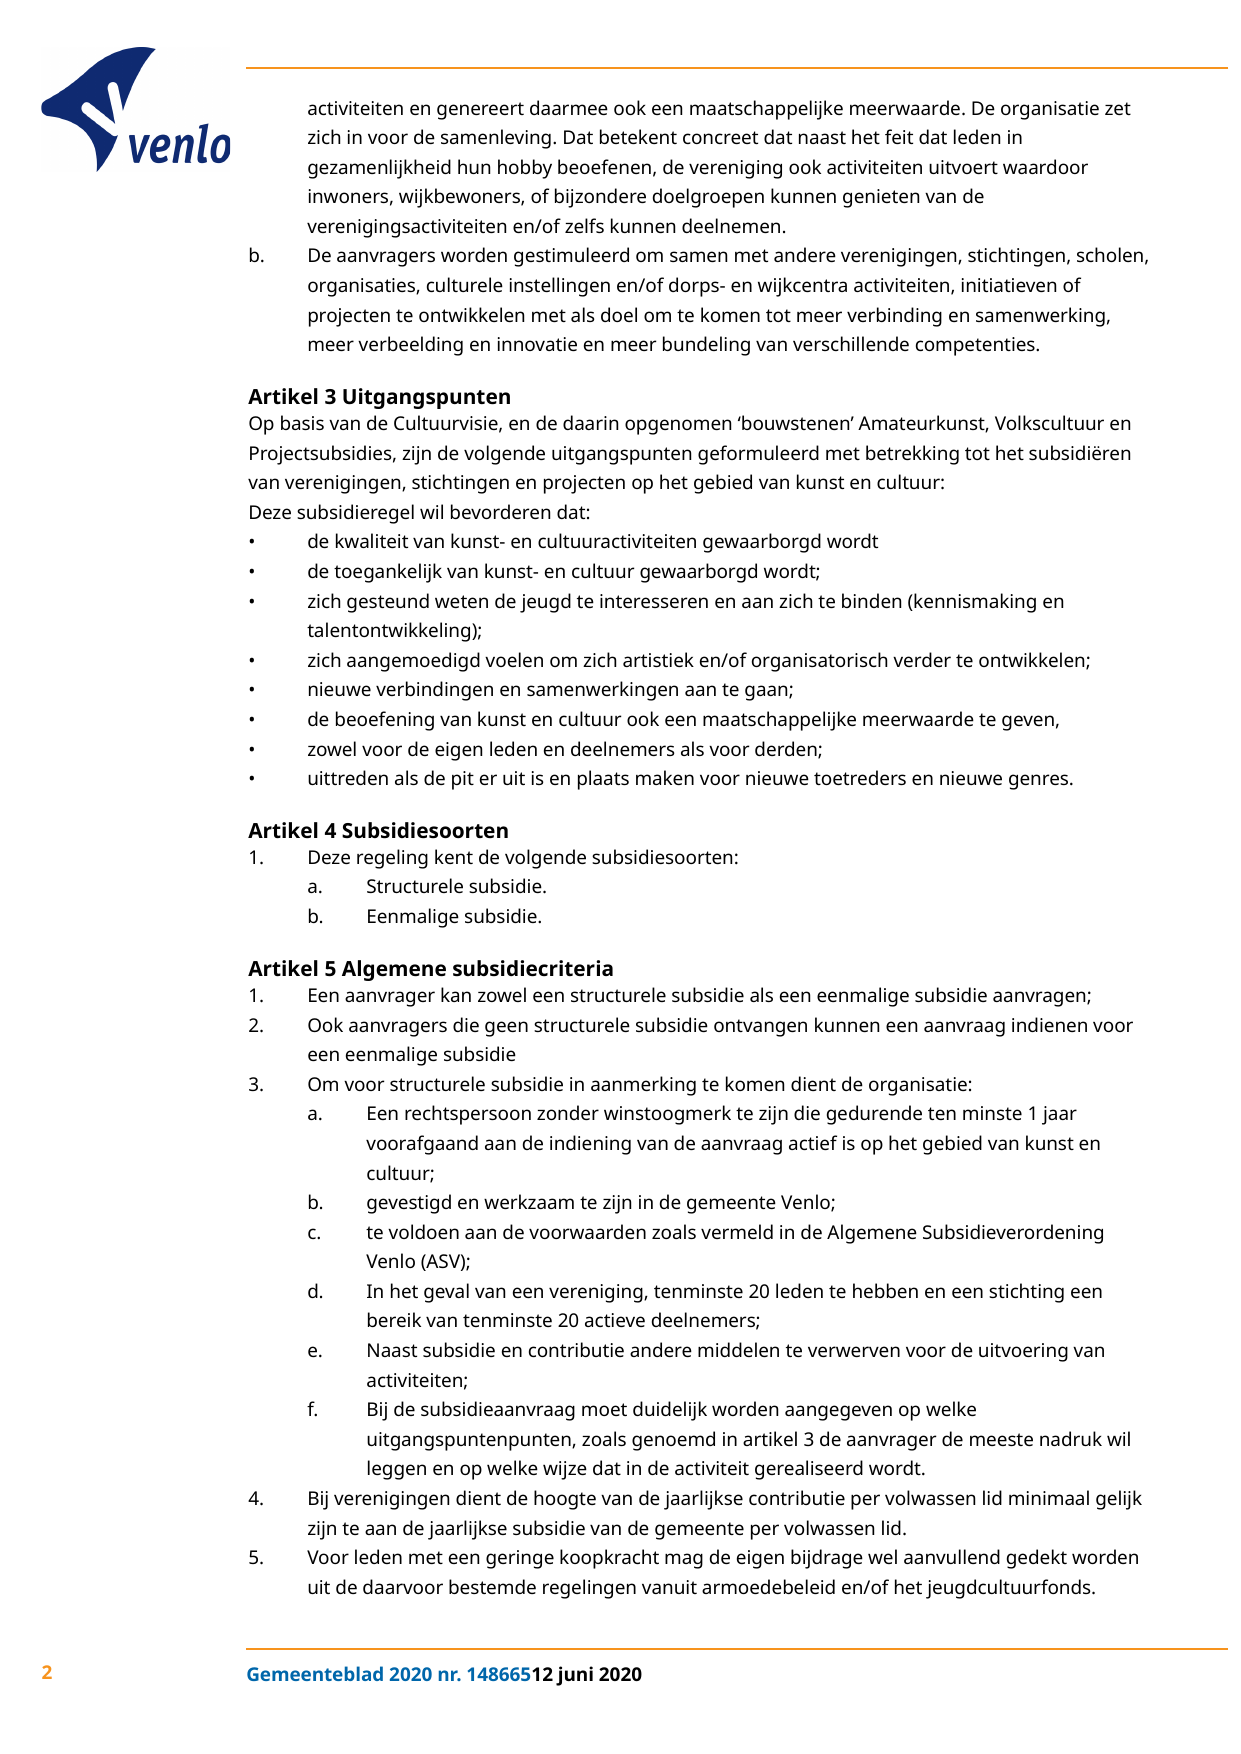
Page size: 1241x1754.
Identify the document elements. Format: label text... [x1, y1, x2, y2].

text Artikel 5 Algemene subsidiecriteria [248, 954, 1152, 982]
list de beoefening van kunst en cultuur ook een maatschappelijke meerwaarde te geven, [248, 706, 1152, 732]
text Deze subsidieregel wil bevorderen dat: [248, 499, 1152, 525]
list Bij de subsidieaanvraag moet duidelijk worden aangegeven op welke uitgangspuntenpunten, zoals genoemd in artikel 3 de aanvrager de meeste nadruk wil leggen en op welke wijze dat in de activiteit gerealiseerd wordt. [307, 1396, 1152, 1481]
list Naast subsidie en contributie andere middelen te verwerven voor de uitvoering van activiteiten; [307, 1337, 1152, 1392]
list zich gesteund weten de jeugd te interesseren en aan zich te binden (kennismaking en talentontwikkeling); [248, 588, 1152, 643]
list De aanvragers worden gestimuleerd om samen met andere verenigingen, stichtingen, scholen, organisaties, culturele instellingen en/of dorps- en wijkcentra activiteiten, initiatieven of projecten te ontwikkelen met als doel om te komen tot meer verbinding en samenwerking, meer verbeelding en innovatie en meer bundeling van verschillende competenties. [248, 243, 1152, 357]
text Artikel 3 Uitgangspunten [248, 382, 1152, 410]
text Op basis van de Cultuurvisie, en de daarin opgenomen ‘bouwstenen’ Amateurkunst, Volkscultuur en Projectsubsidies, zijn de volgende uitgangspunten geformuleerd met betrekking tot het subsidiëren van verenigingen, stichtingen en projecten op het gebied van kunst en cultuur: [248, 410, 1152, 495]
list Bij verenigingen dient de hoogte van de jaarlijkse contributie per volwassen lid minimaal gelijk zijn te aan de jaarlijkse subsidie van de gemeente per volwassen lid. [248, 1485, 1152, 1540]
list de kwaliteit van kunst- en cultuuractiviteiten gewaarborgd wordt [248, 529, 1152, 554]
picture [41, 47, 231, 172]
list gevestigd en werkzaam te zijn in de gemeente Venlo; [307, 1189, 1152, 1215]
list nieuwe verbindingen en samenwerkingen aan te gaan; [248, 677, 1152, 702]
text Artikel 4 Subsidiesoorten [248, 816, 1152, 844]
list zich aangemoedigd voelen om zich artistiek en/of organisatorisch verder te ontwikkelen; [248, 647, 1152, 673]
list Om voor structurele subsidie in aanmerking te komen dient de organisatie: [248, 1071, 1152, 1097]
list Een rechtspersoon zonder winstoogmerk te zijn die gedurende ten minste 1 jaar voorafgaand aan de indiening van de aanvraag actief is op het gebied van kunst en cultuur; [307, 1101, 1152, 1185]
list In het geval van een vereniging, tenminste 20 leden te hebben en een stichting een bereik van tenminste 20 actieve deelnemers; [307, 1278, 1152, 1333]
list Ook aanvragers die geen structurele subsidie ontvangen kunnen een aanvraag indienen voor een eenmalige subsidie [248, 1012, 1152, 1067]
list de toegankelijk van kunst- en cultuur gewaarborgd wordt; [248, 558, 1152, 584]
list uittreden als de pit er uit is en plaats maken voor nieuwe toetreders en nieuwe genres. [248, 765, 1152, 791]
list Structurele subsidie. [307, 874, 1152, 899]
list zowel voor de eigen leden en deelnemers als voor derden; [248, 736, 1152, 761]
list te voldoen aan de voorwaarden zoals vermeld in de Algemene Subsidieverordening Venlo (ASV); [307, 1219, 1152, 1274]
list activiteiten en genereert daarmee ook een maatschappelijke meerwaarde. De organisatie zet zich in voor de samenleving. Dat betekent concreet dat naast het feit dat leden in gezamenlijkheid hun hobby beoefenen, de vereniging ook activiteiten uitvoert waardoor inwoners, wijkbewoners, of bijzondere doelgroepen kunnen genieten van de verenigingsactiviteiten en/of zelfs kunnen deelnemen. [248, 95, 1152, 239]
list Voor leden met een geringe koopkracht mag de eigen bijdrage wel aanvullend gedekt worden uit de daarvoor bestemde regelingen vanuit armoedebeleid en/of het jeugdcultuurfonds. [248, 1544, 1152, 1599]
list Eenmalige subsidie. [307, 903, 1152, 929]
list Deze regeling kent de volgende subsidiesoorten: [248, 844, 1152, 870]
list Een aanvrager kan zowel een structurele subsidie als een eenmalige subsidie aanvragen; [248, 982, 1152, 1008]
